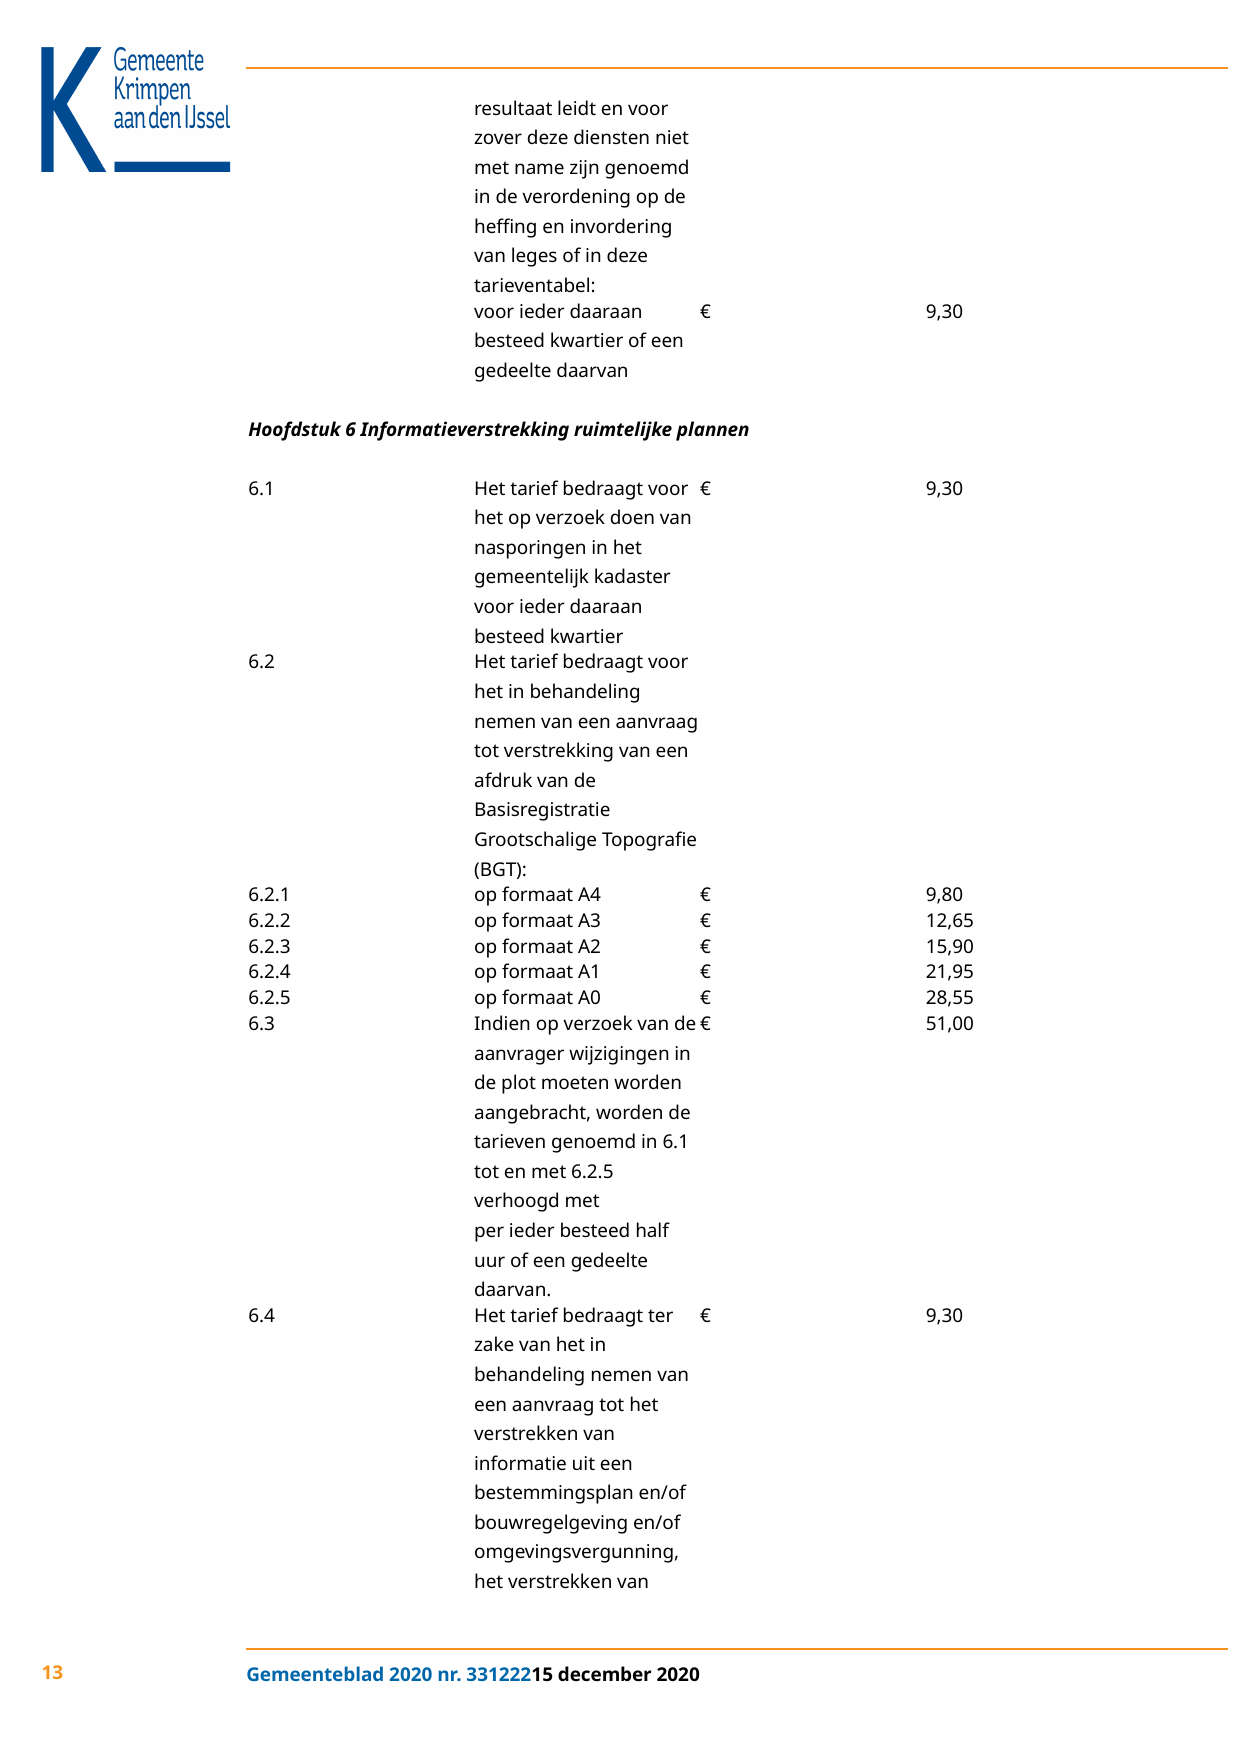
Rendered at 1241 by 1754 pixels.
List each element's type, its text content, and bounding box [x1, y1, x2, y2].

text Hoofdstuk 6 Informatieverstrekking ruimtelijke plannen [248, 416, 1152, 441]
table_cell 15,90 [926, 933, 1152, 959]
table_cell € [700, 984, 926, 1010]
table_cell 6.2 [248, 649, 474, 881]
table_cell op formaat A3 [474, 907, 700, 933]
table_cell 6.4 [248, 1302, 474, 1594]
table_cell € [700, 881, 926, 907]
table_cell € [700, 1010, 926, 1302]
table_header Het tarief bedraagt voor het op verzoek doen van nasporingen in het gemeentelijk kadaster voor ieder daaraan besteed kwartier [474, 475, 700, 649]
table_cell 51,00 [926, 1010, 1152, 1302]
table_cell 6.2.4 [248, 959, 474, 984]
table_cell 12,65 [926, 907, 1152, 933]
table_cell 6.2.5 [248, 984, 474, 1010]
table_header resultaat leidt en voor zover deze diensten niet met name zijn genoemd in de verordening op de heffing en invordering van leges of in deze tarieventabel: [474, 95, 700, 298]
table_cell 9,30 [926, 1302, 1152, 1594]
table_cell € [700, 959, 926, 984]
picture [41, 47, 231, 172]
table_cell 6.2.3 [248, 933, 474, 959]
table_cell op formaat A0 [474, 984, 700, 1010]
table_cell 9,80 [926, 881, 1152, 907]
table_cell Indien op verzoek van de aanvrager wijzigingen in de plot moeten worden aangebracht, worden de tarieven genoemd in 6.1 tot en met 6.2.5 verhoogd met per ieder besteed half uur of een gedeelte daarvan. [474, 1010, 700, 1302]
table_cell Het tarief bedraagt ter zake van het in behandeling nemen van een aanvraag tot het verstrekken van informatie uit een bestemmingsplan en/of bouwregelgeving en/of omgevingsvergunning, het verstrekken van [474, 1302, 700, 1594]
table_cell [248, 298, 474, 383]
table_cell € [700, 907, 926, 933]
table_cell € [700, 1302, 926, 1594]
table_cell € [700, 298, 926, 383]
table_cell Het tarief bedraagt voor het in behandeling nemen van een aanvraag tot verstrekking van een afdruk van de Basisregistratie Grootschalige Topografie (BGT): [474, 649, 700, 881]
table_cell voor ieder daaraan besteed kwartier of een gedeelte daarvan [474, 298, 700, 383]
table_header [700, 95, 1152, 298]
table_header € [700, 475, 926, 649]
table_cell 6.3 [248, 1010, 474, 1302]
table_cell 6.2.2 [248, 907, 474, 933]
table_header 9,30 [926, 475, 1152, 649]
table_cell 28,55 [926, 984, 1152, 1010]
table_cell 9,30 [926, 298, 1152, 383]
table_cell 6.2.1 [248, 881, 474, 907]
table_cell op formaat A2 [474, 933, 700, 959]
table_header [248, 95, 474, 298]
table_cell 21,95 [926, 959, 1152, 984]
table_cell op formaat A4 [474, 881, 700, 907]
table_cell [700, 649, 1152, 881]
table_cell € [700, 933, 926, 959]
table_header 6.1 [248, 475, 474, 649]
table_cell op formaat A1 [474, 959, 700, 984]
